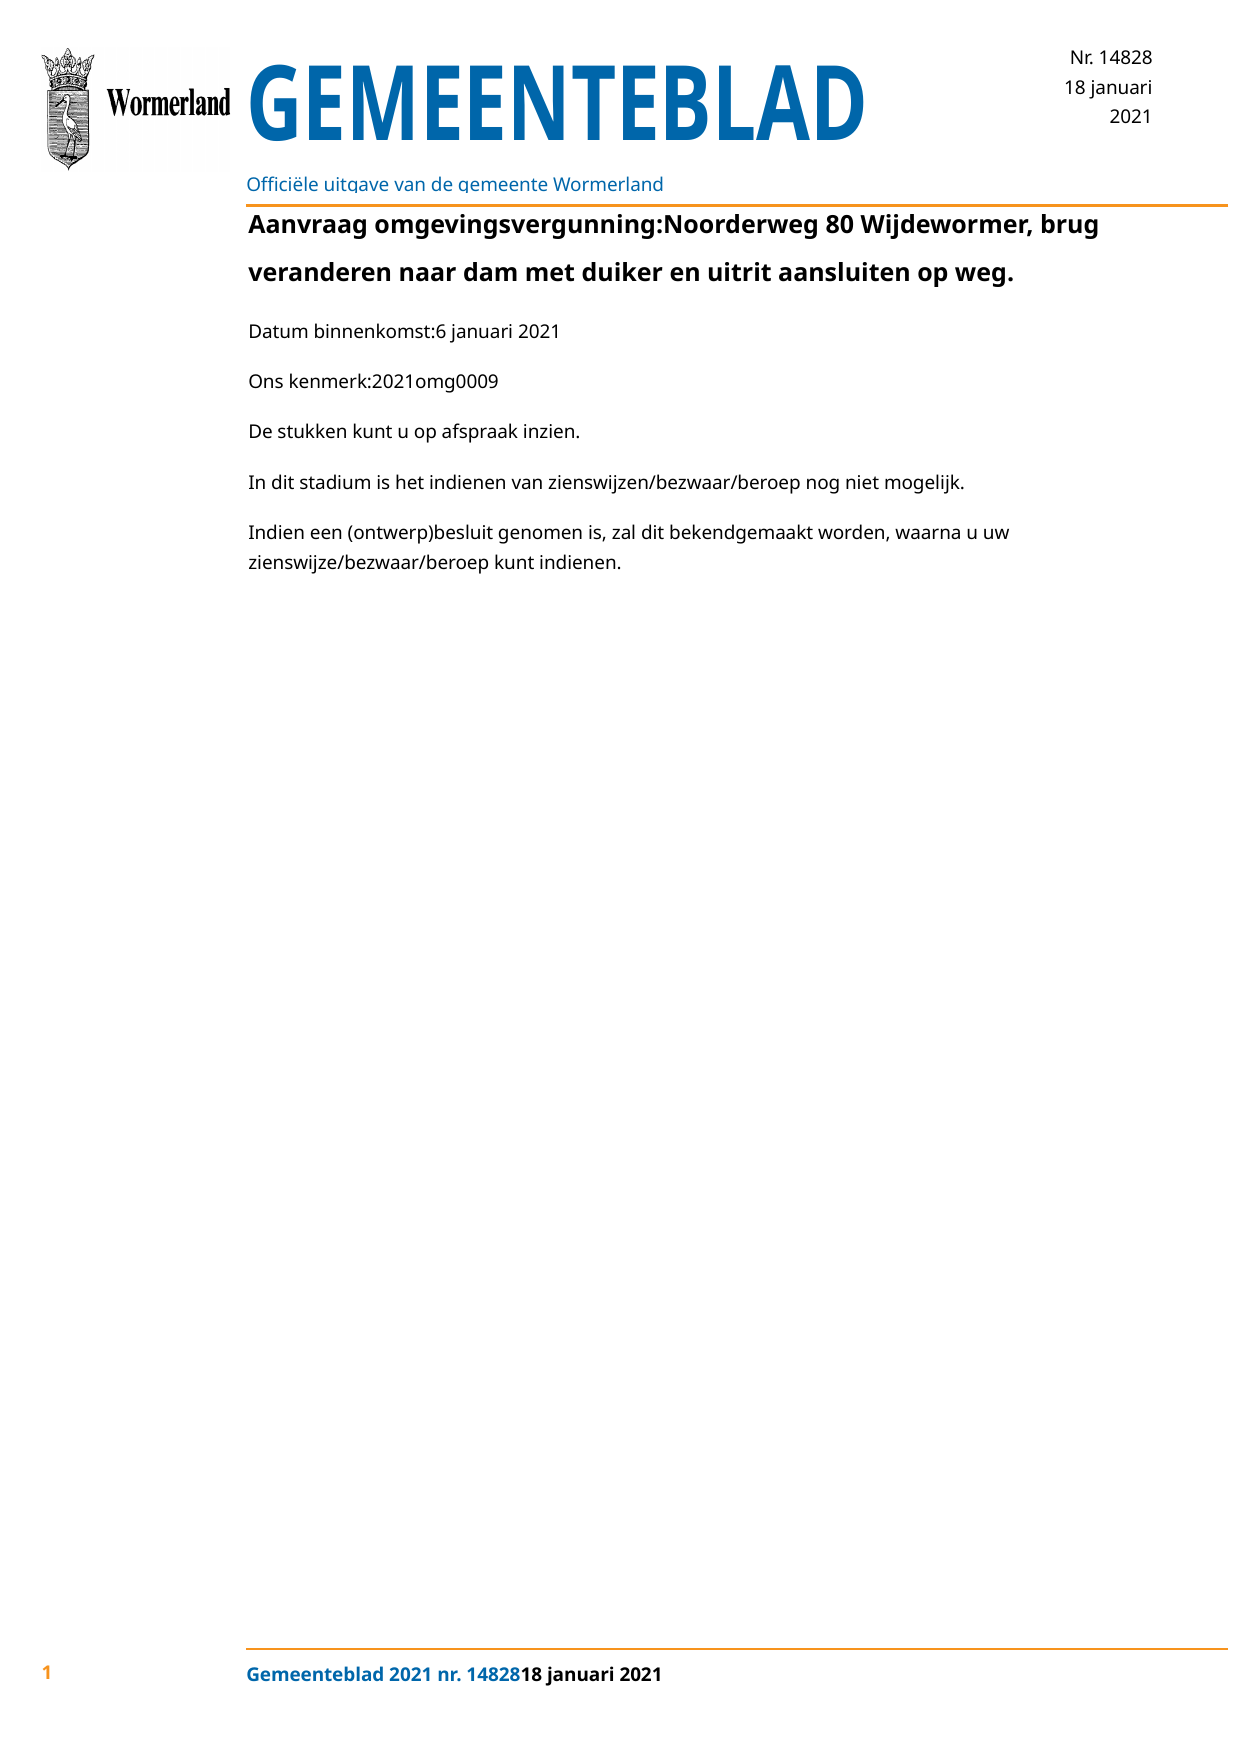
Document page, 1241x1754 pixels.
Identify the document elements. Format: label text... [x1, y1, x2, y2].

text Indien een (ontwerp)besluit genomen is, zal dit bekendgemaakt worden, waarna u uw zienswijze/bezwaar/beroep kunt indienen. [248, 519, 1152, 575]
text Aanvraag omgevingsvergunning:Noorderweg 80 Wijdewormer, brug veranderen naar dam met duiker en uitrit aansluiten op weg. [248, 207, 1152, 288]
text Datum binnenkomst:6 januari 2021 [248, 318, 1152, 344]
text Ons kenmerk:2021omg0009 [248, 368, 1152, 394]
picture [41, 47, 231, 172]
text De stukken kunt u op afspraak inzien. [248, 419, 1152, 444]
text In dit stadium is het indienen van zienswijzen/bezwaar/beroep nog niet mogelijk. [248, 469, 1152, 495]
